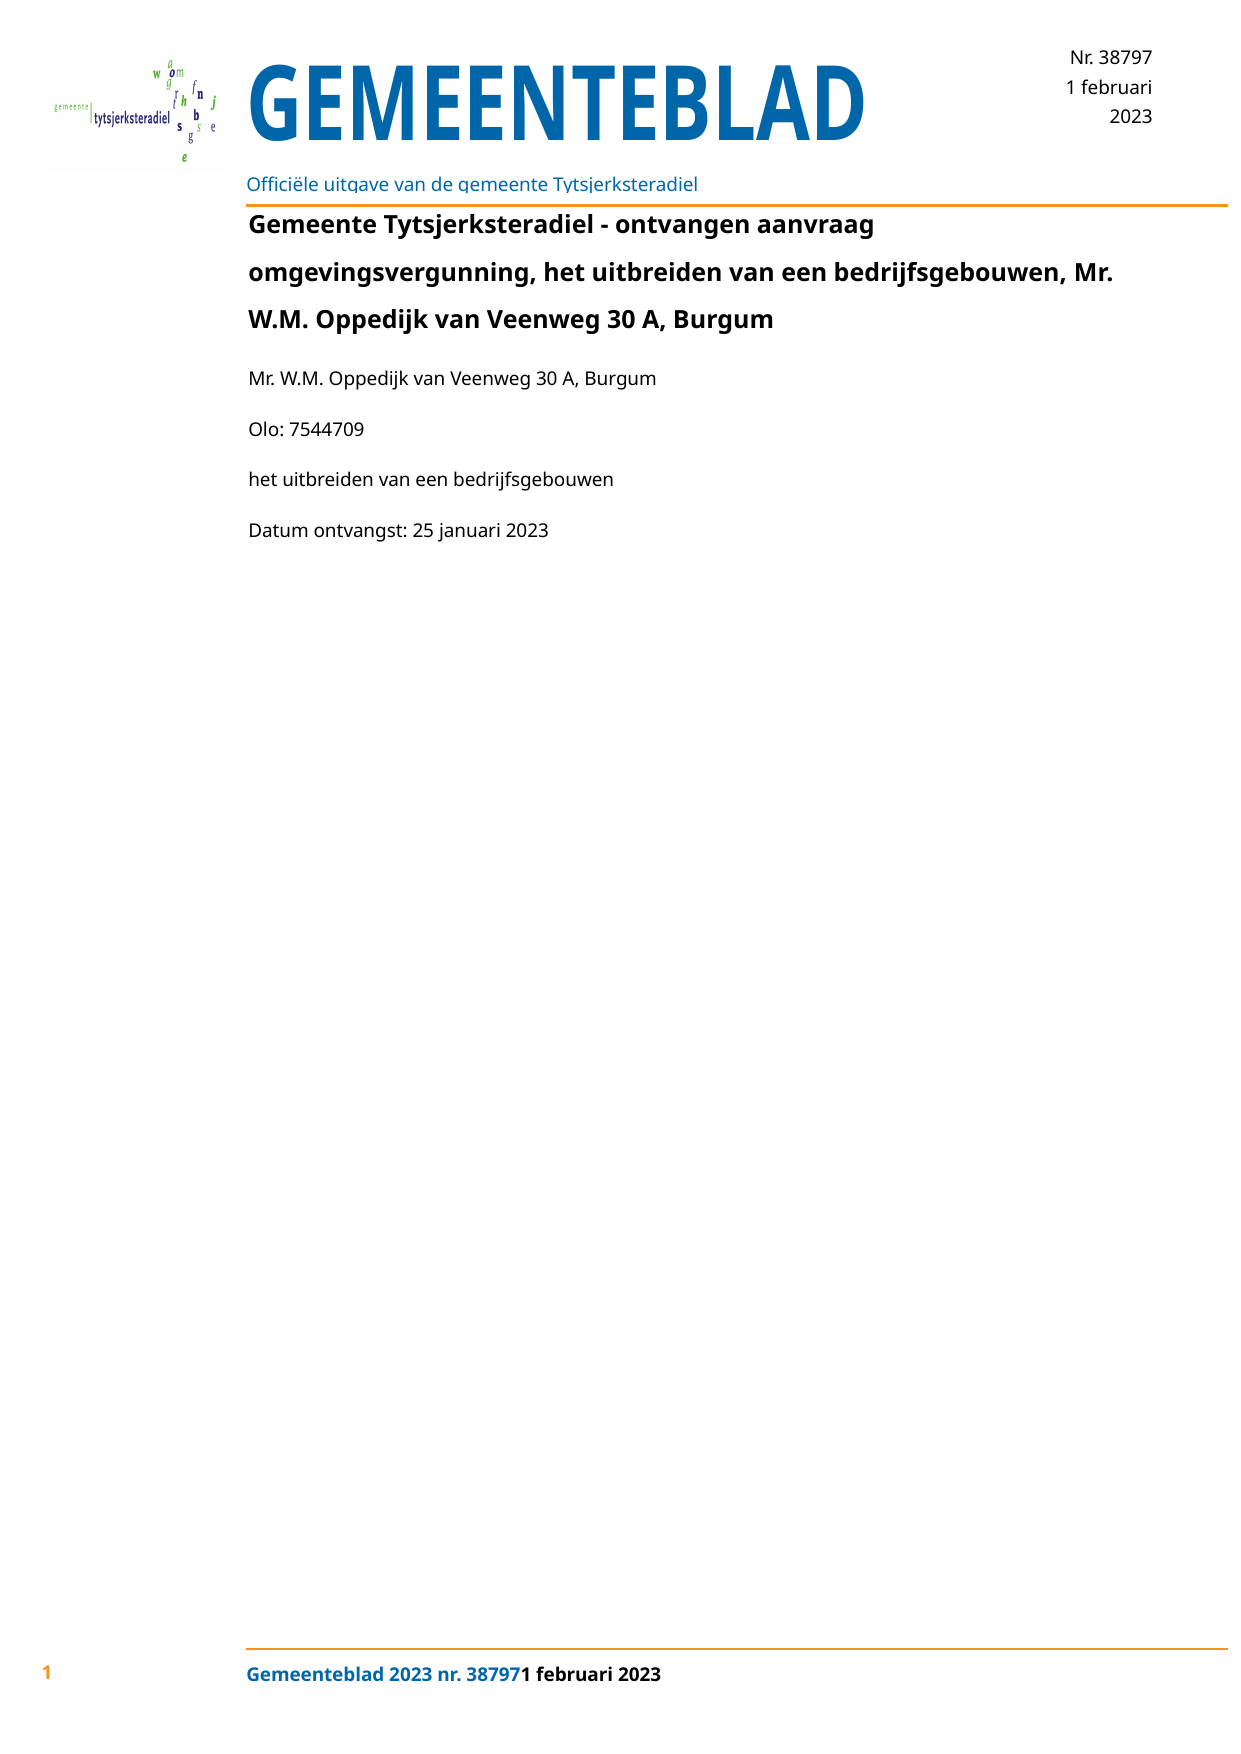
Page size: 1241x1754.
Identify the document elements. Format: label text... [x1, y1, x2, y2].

text het uitbreiden van een bedrijfsgebouwen [248, 466, 1152, 492]
text Gemeente Tytsjerksteradiel - ontvangen aanvraag omgevingsvergunning, het uitbreiden van een bedrijfsgebouwen, Mr. W.M. Oppedijk van Veenweg 30 A, Burgum [248, 207, 1152, 336]
text Olo: 7544709 [248, 416, 1152, 442]
text Datum ontvangst: 25 januari 2023 [248, 517, 1152, 542]
text Mr. W.M. Oppedijk van Veenweg 30 A, Burgum [248, 366, 1152, 391]
picture [41, 47, 231, 172]
